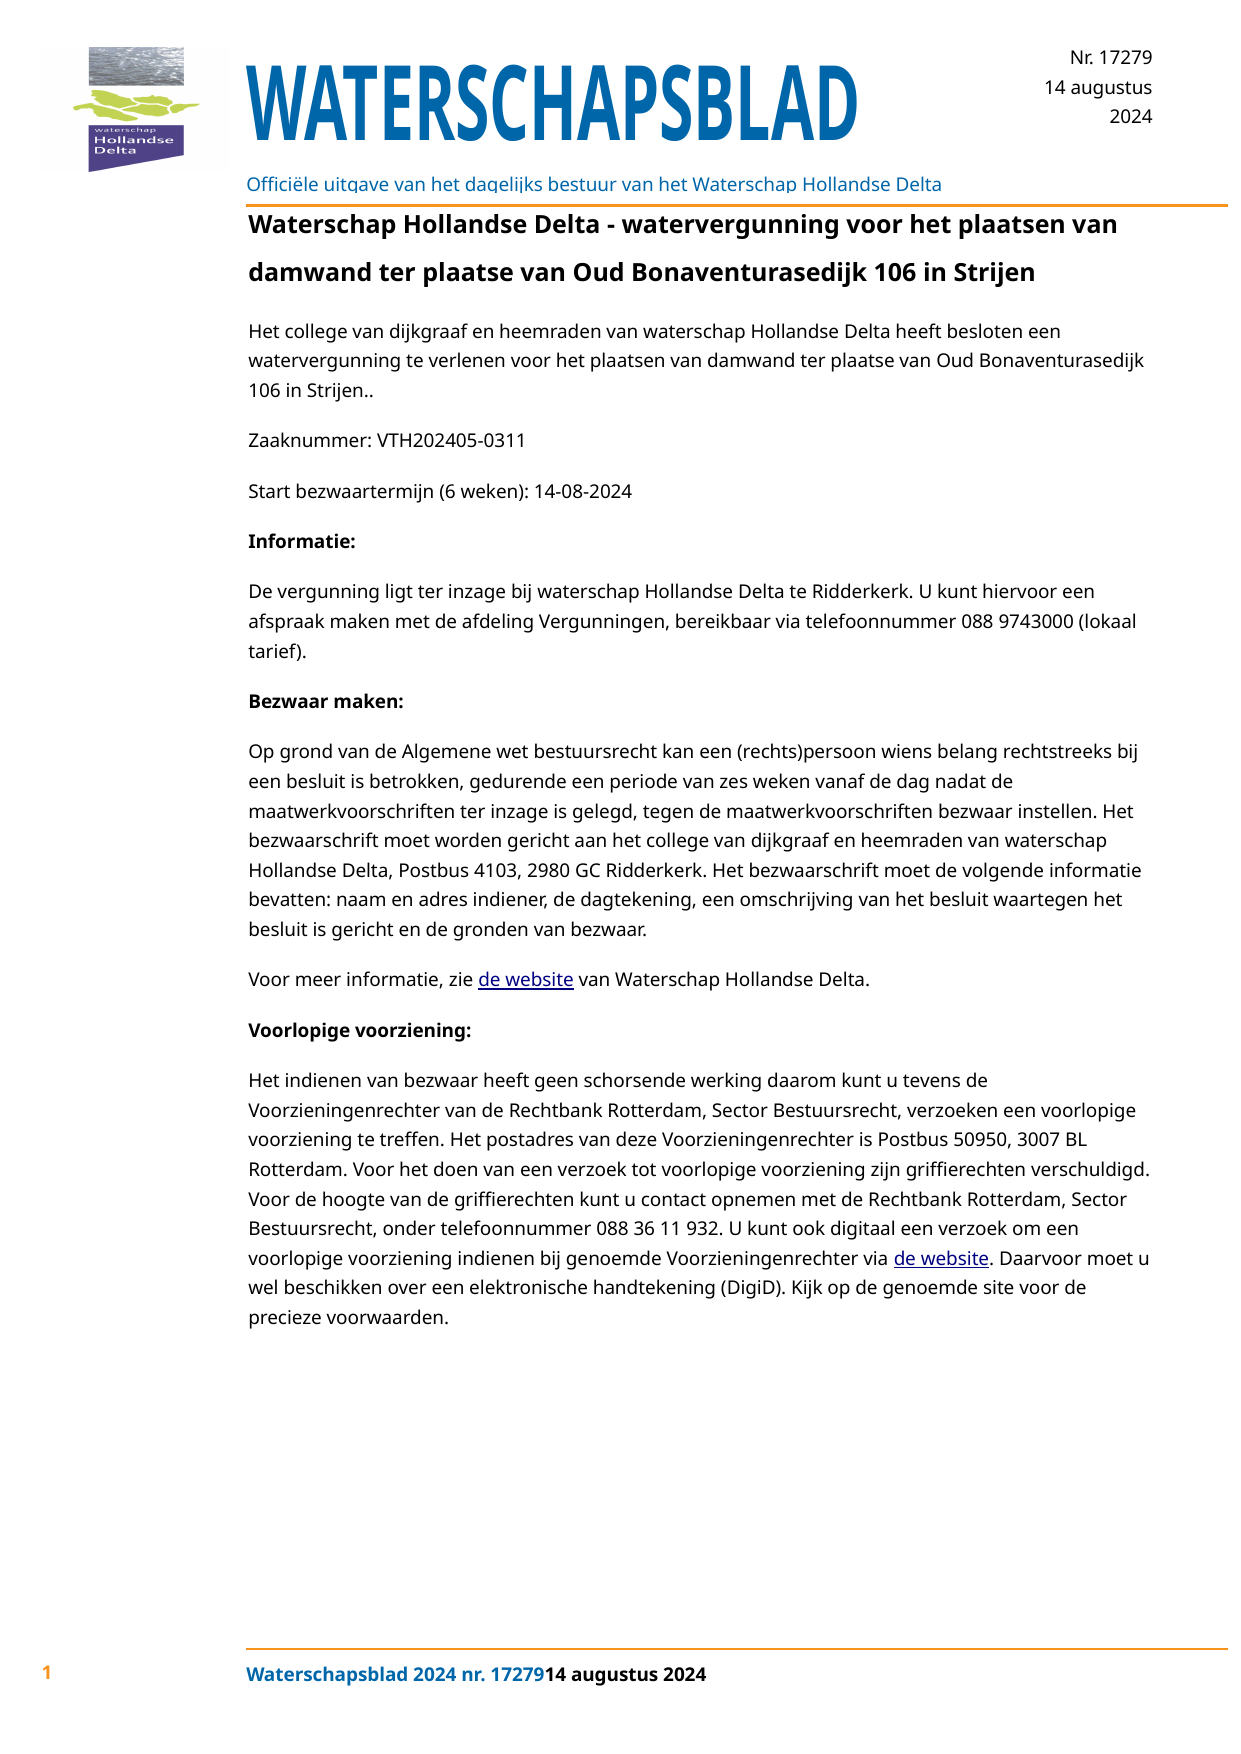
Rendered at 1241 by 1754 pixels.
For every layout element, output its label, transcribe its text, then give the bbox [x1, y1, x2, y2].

text Het indienen van bezwaar heeft geen schorsende werking daarom kunt u tevens de Voorzieningenrechter van de Rechtbank Rotterdam, Sector Bestuursrecht, verzoeken een voorlopige voorziening te treffen. Het postadres van deze Voorzieningenrechter is Postbus 50950, 3007 BL Rotterdam. Voor het doen van een verzoek tot voorlopige voorziening zijn griffierechten verschuldigd. Voor de hoogte van de griffierechten kunt u contact opnemen met de Rechtbank Rotterdam, Sector Bestuursrecht, onder telefoonnummer 088 36 11 932. U kunt ook digitaal een verzoek om een voorlopige voorziening indienen bij genoemde Voorzieningenrechter via de website. Daarvoor moet u wel beschikken over een elektronische handtekening (DigiD). Kijk op de genoemde site voor de precieze voorwaarden. [248, 1067, 1152, 1330]
text Start bezwaartermijn (6 weken): 14-08-2024 [248, 478, 1152, 504]
text Voor meer informatie, zie de website van Waterschap Hollandse Delta. [248, 967, 1152, 992]
text Zaaknummer: VTH202405-0311 [248, 427, 1152, 453]
text Informatie: [248, 528, 1152, 554]
text Bezwaar maken: [248, 688, 1152, 714]
text Het college van dijkgraaf en heemraden van waterschap Hollandse Delta heeft besloten een watervergunning te verlenen voor het plaatsen van damwand ter plaatse van Oud Bonaventurasedijk 106 in Strijen.. [248, 318, 1152, 403]
text De vergunning ligt ter inzage bij waterschap Hollandse Delta te Ridderkerk. U kunt hiervoor een afspraak maken met de afdeling Vergunningen, bereikbaar via telefoonnummer 088 9743000 (lokaal tarief). [248, 579, 1152, 664]
text Op grond van de Algemene wet bestuursrecht kan een (rechts)persoon wiens belang rechtstreeks bij een besluit is betrokken, gedurende een periode van zes weken vanaf de dag nadat de maatwerkvoorschriften ter inzage is gelegd, tegen de maatwerkvoorschriften bezwaar instellen. Het bezwaarschrift moet worden gericht aan het college van dijkgraaf en heemraden van waterschap Hollandse Delta, Postbus 4103, 2980 GC Ridderkerk. Het bezwaarschrift moet de volgende informatie bevatten: naam en adres indiener, de dagtekening, een omschrijving van het besluit waartegen het besluit is gericht en de gronden van bezwaar. [248, 739, 1152, 942]
text Waterschap Hollandse Delta - watervergunning voor het plaatsen van damwand ter plaatse van Oud Bonaventurasedijk 106 in Strijen [248, 207, 1152, 288]
text Voorlopige voorziening: [248, 1017, 1152, 1043]
picture [41, 47, 231, 172]
